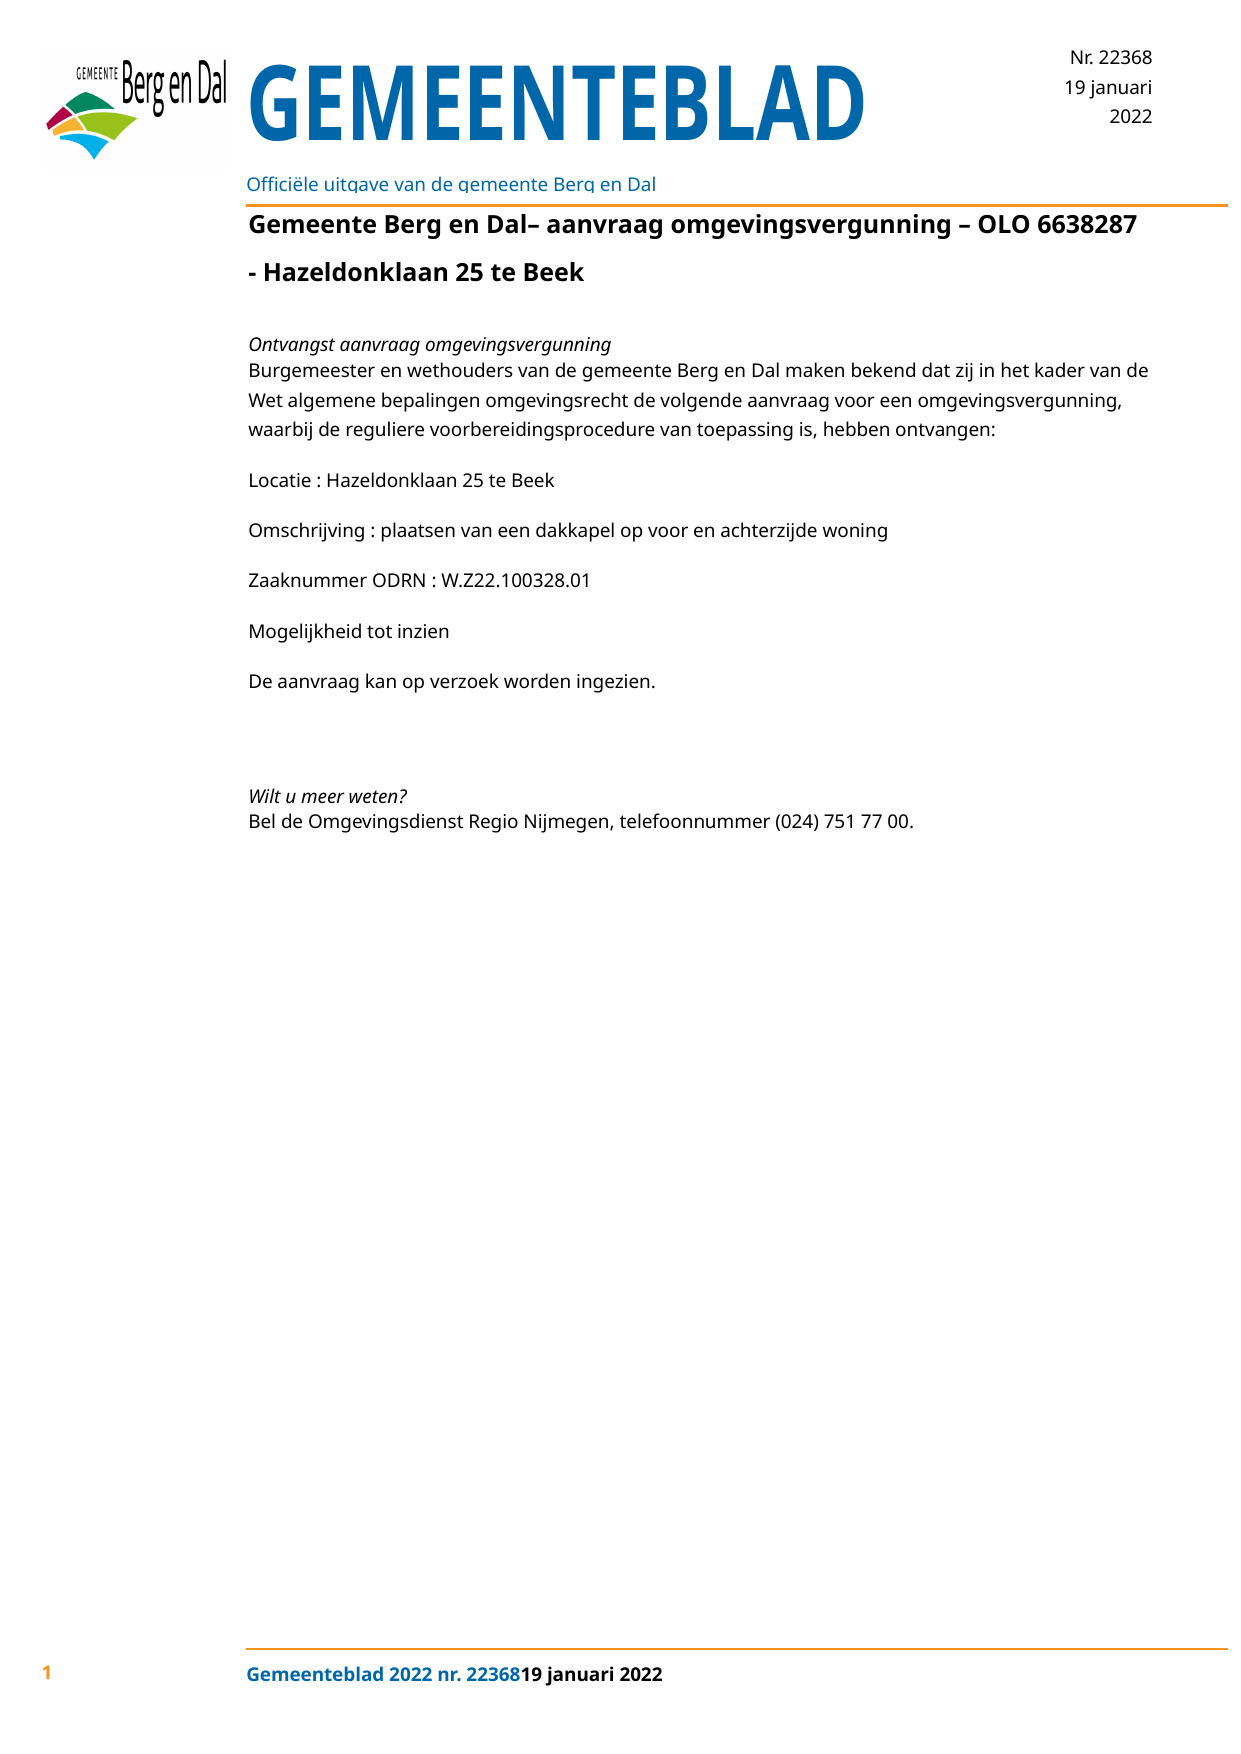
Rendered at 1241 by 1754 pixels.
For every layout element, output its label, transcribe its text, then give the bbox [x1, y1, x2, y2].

text Mogelijkheid tot inzien [248, 618, 1152, 644]
text De aanvraag kan op verzoek worden ingezien. [248, 668, 1152, 694]
text Zaaknummer ODRN : W.Z22.100328.01 [248, 568, 1152, 593]
text Omschrijving : plaatsen van een dakkapel op voor en achterzijde woning [248, 517, 1152, 543]
text Bel de Omgevingsdienst Regio Nijmegen, telefoonnummer (024) 751 77 00. [248, 808, 1152, 834]
text Burgemeester en wethouders van de gemeente Berg en Dal maken bekend dat zij in het kader van de Wet algemene bepalingen omgevingsrecht de volgende aanvraag voor een omgevingsvergunning, waarbij de reguliere voorbereidingsprocedure van toepassing is, hebben ontvangen: [248, 357, 1152, 442]
picture [41, 47, 231, 172]
text Ontvangst aanvraag omgevingsvergunning [248, 331, 1152, 357]
text Gemeente Berg en Dal– aanvraag omgevingsvergunning – OLO 6638287 - Hazeldonklaan 25 te Beek [248, 207, 1152, 288]
text Wilt u meer weten? [248, 783, 1152, 808]
text Locatie : Hazeldonklaan 25 te Beek [248, 467, 1152, 492]
